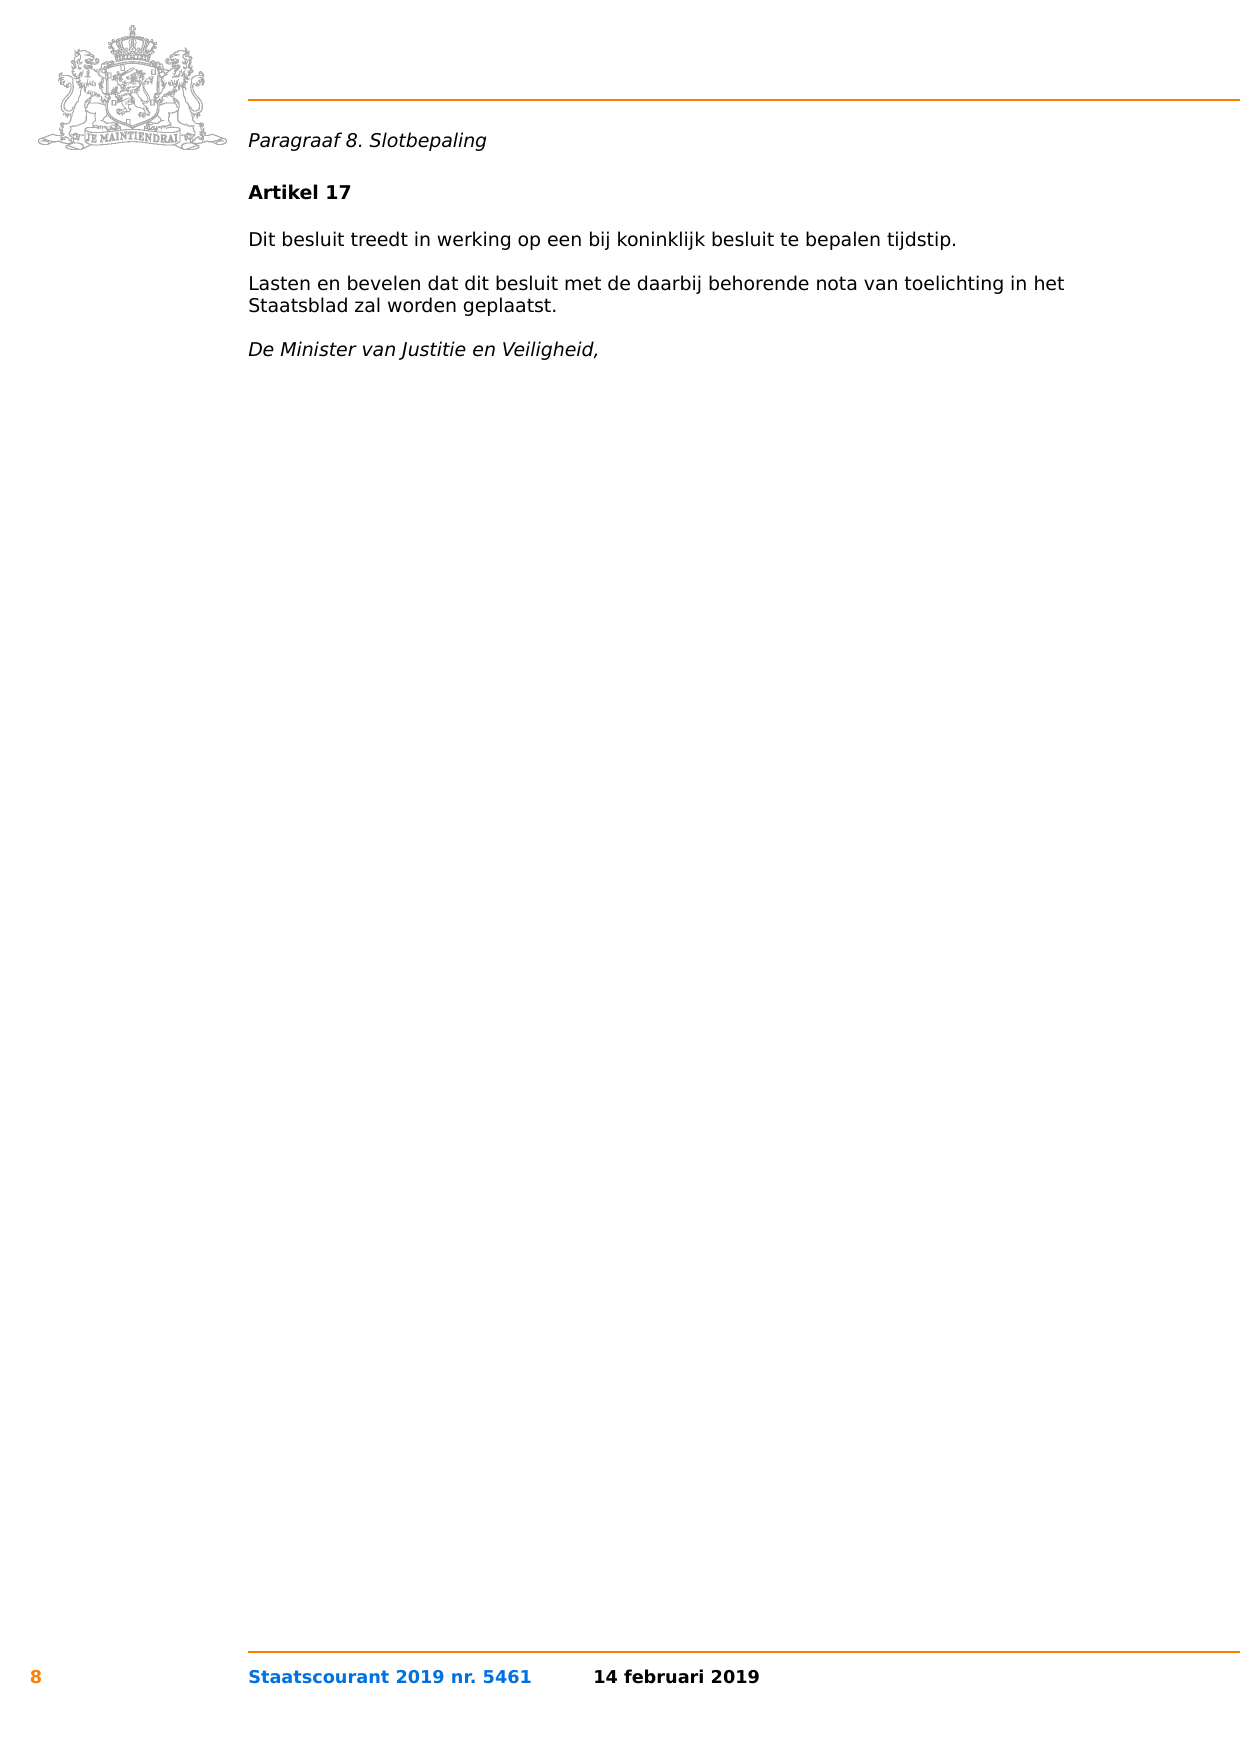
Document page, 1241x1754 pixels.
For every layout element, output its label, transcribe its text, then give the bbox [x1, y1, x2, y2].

text Dit besluit treedt in werking op een bij koninklijk besluit te bepalen tijdstip. [248, 229, 1163, 251]
text Lasten en bevelen dat dit besluit met de daarbij behorende nota van toelichting in het Staatsblad zal worden geplaatst. [248, 273, 1163, 317]
text De Minister van Justitie en Veiligheid, [248, 338, 1163, 361]
subtitle Paragraaf 8. Slotbepaling [248, 130, 1163, 152]
subtitle Artikel 17 [248, 182, 1163, 204]
picture [38, 25, 227, 150]
